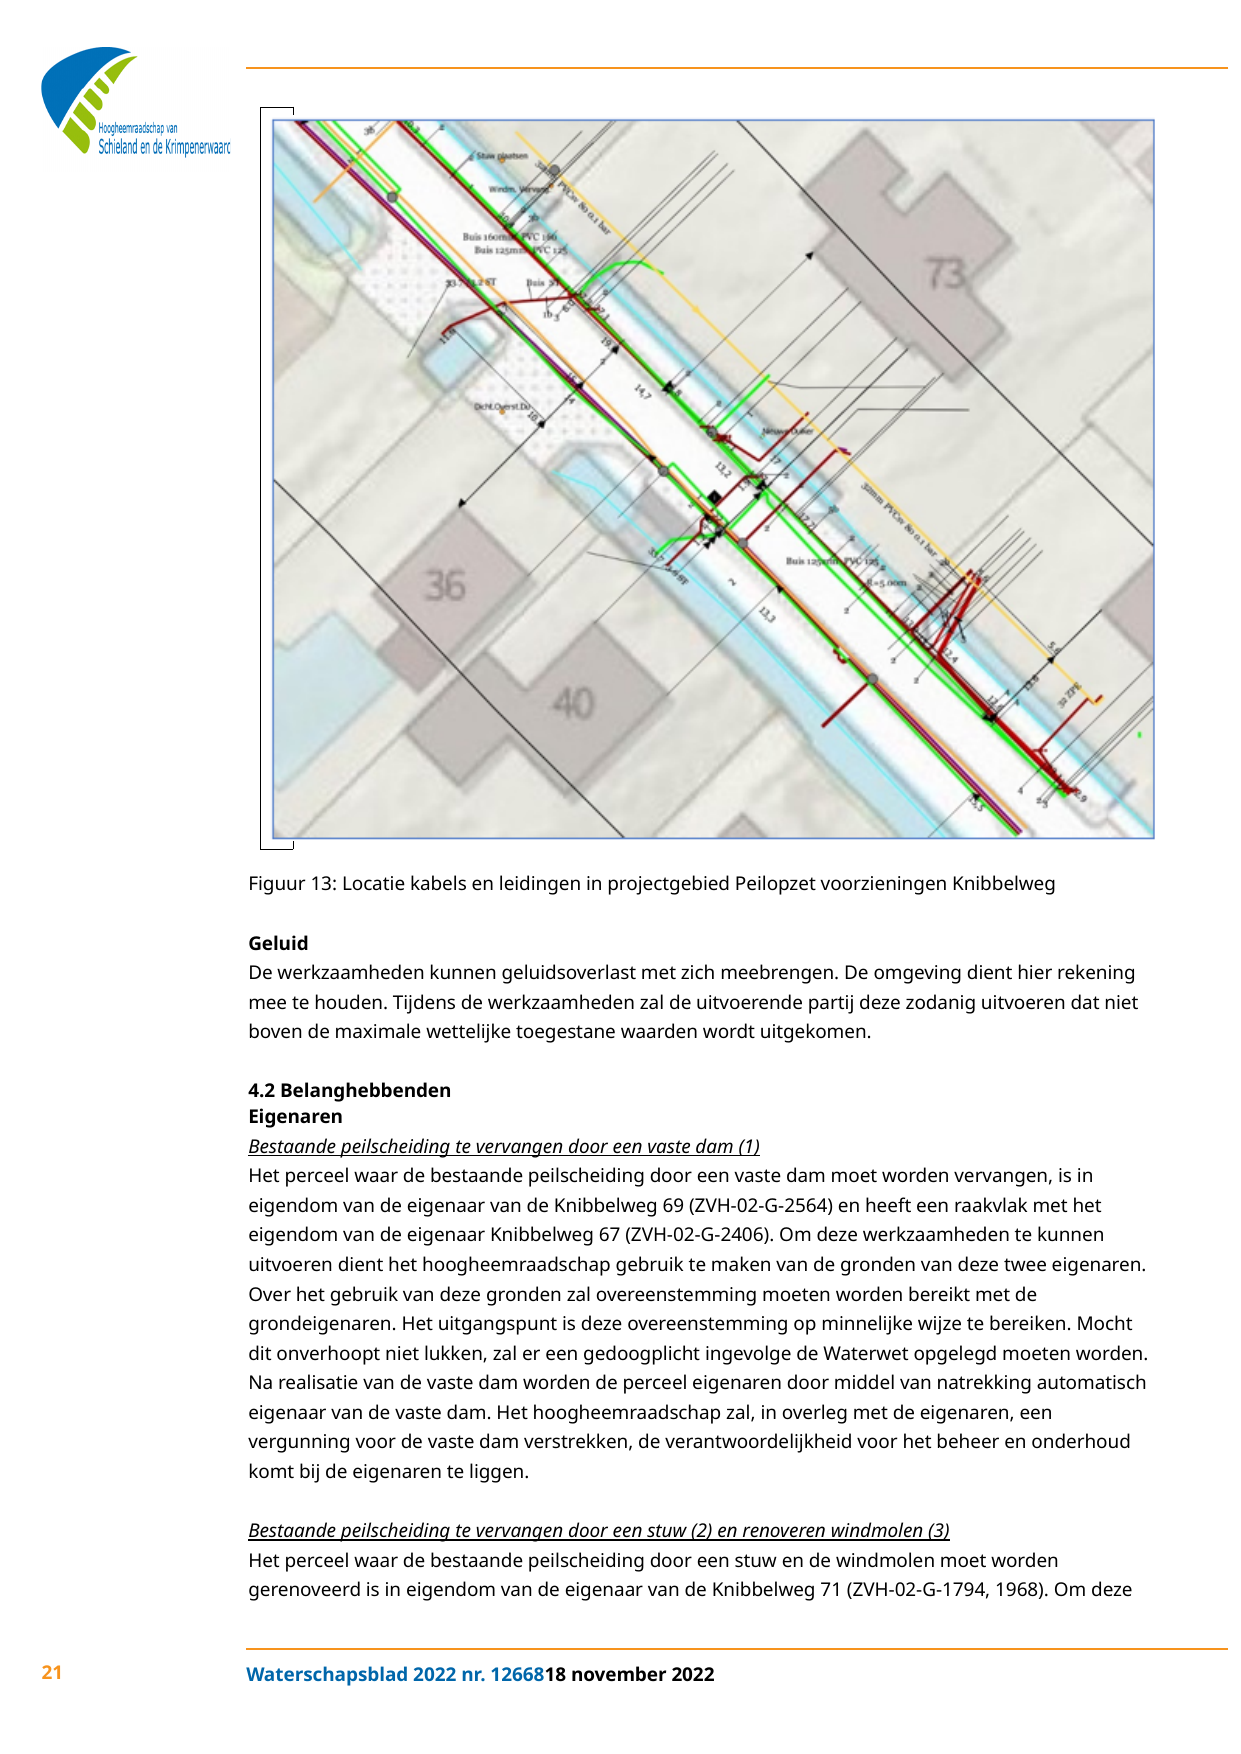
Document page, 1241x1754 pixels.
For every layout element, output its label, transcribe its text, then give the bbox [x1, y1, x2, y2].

text Figuur 13: Locatie kabels en leidingen in projectgebied Peilopzet voorzieningen Knibbelweg [248, 871, 1152, 896]
text De werkzaamheden kunnen geluidsoverlast met zich meebrengen. De omgeving dient hier rekening mee te houden. Tijdens de werkzaamheden zal de uitvoerende partij deze zodanig uitvoeren dat niet boven de maximale wettelijke toegestane waarden wordt uitgekomen. [248, 959, 1152, 1044]
text Bestaande peilscheiding te vervangen door een stuw (2) en renoveren windmolen (3) [248, 1517, 1152, 1543]
text 4.2 Belanghebbenden [248, 1078, 1152, 1103]
text Bestaande peilscheiding te vervangen door een vaste dam (1) [248, 1133, 1152, 1159]
picture [41, 47, 231, 172]
text Eigenaren [248, 1103, 1152, 1129]
text Het perceel waar de bestaande peilscheiding door een stuw en de windmolen moet worden gerenoveerd is in eigendom van de eigenaar van de Knibbelweg 71 (ZVH-02-G-1794, 1968). Om deze [248, 1547, 1152, 1602]
text Geluid [248, 930, 1152, 955]
picture [268, 115, 1155, 841]
text Het perceel waar de bestaande peilscheiding door een vaste dam moet worden vervangen, is in eigendom van de eigenaar van de Knibbelweg 69 (ZVH-02-G-2564) en heeft een raakvlak met het eigendom van de eigenaar Knibbelweg 67 (ZVH-02-G-2406). Om deze werkzaamheden te kunnen uitvoeren dient het hoogheemraadschap gebruik te maken van de gronden van deze twee eigenaren. Over het gebruik van deze gronden zal overeenstemming moeten worden bereikt met de grondeigenaren. Het uitgangspunt is deze overeenstemming op minnelijke wijze te bereiken. Mocht dit onverhoopt niet lukken, zal er een gedoogplicht ingevolge de Waterwet opgelegd moeten worden. Na realisatie van de vaste dam worden de perceel eigenaren door middel van natrekking automatisch eigenaar van de vaste dam. Het hoogheemraadschap zal, in overleg met de eigenaren, een vergunning voor de vaste dam verstrekken, de verantwoordelijkheid voor het beheer en onderhoud komt bij de eigenaren te liggen. [248, 1162, 1152, 1484]
